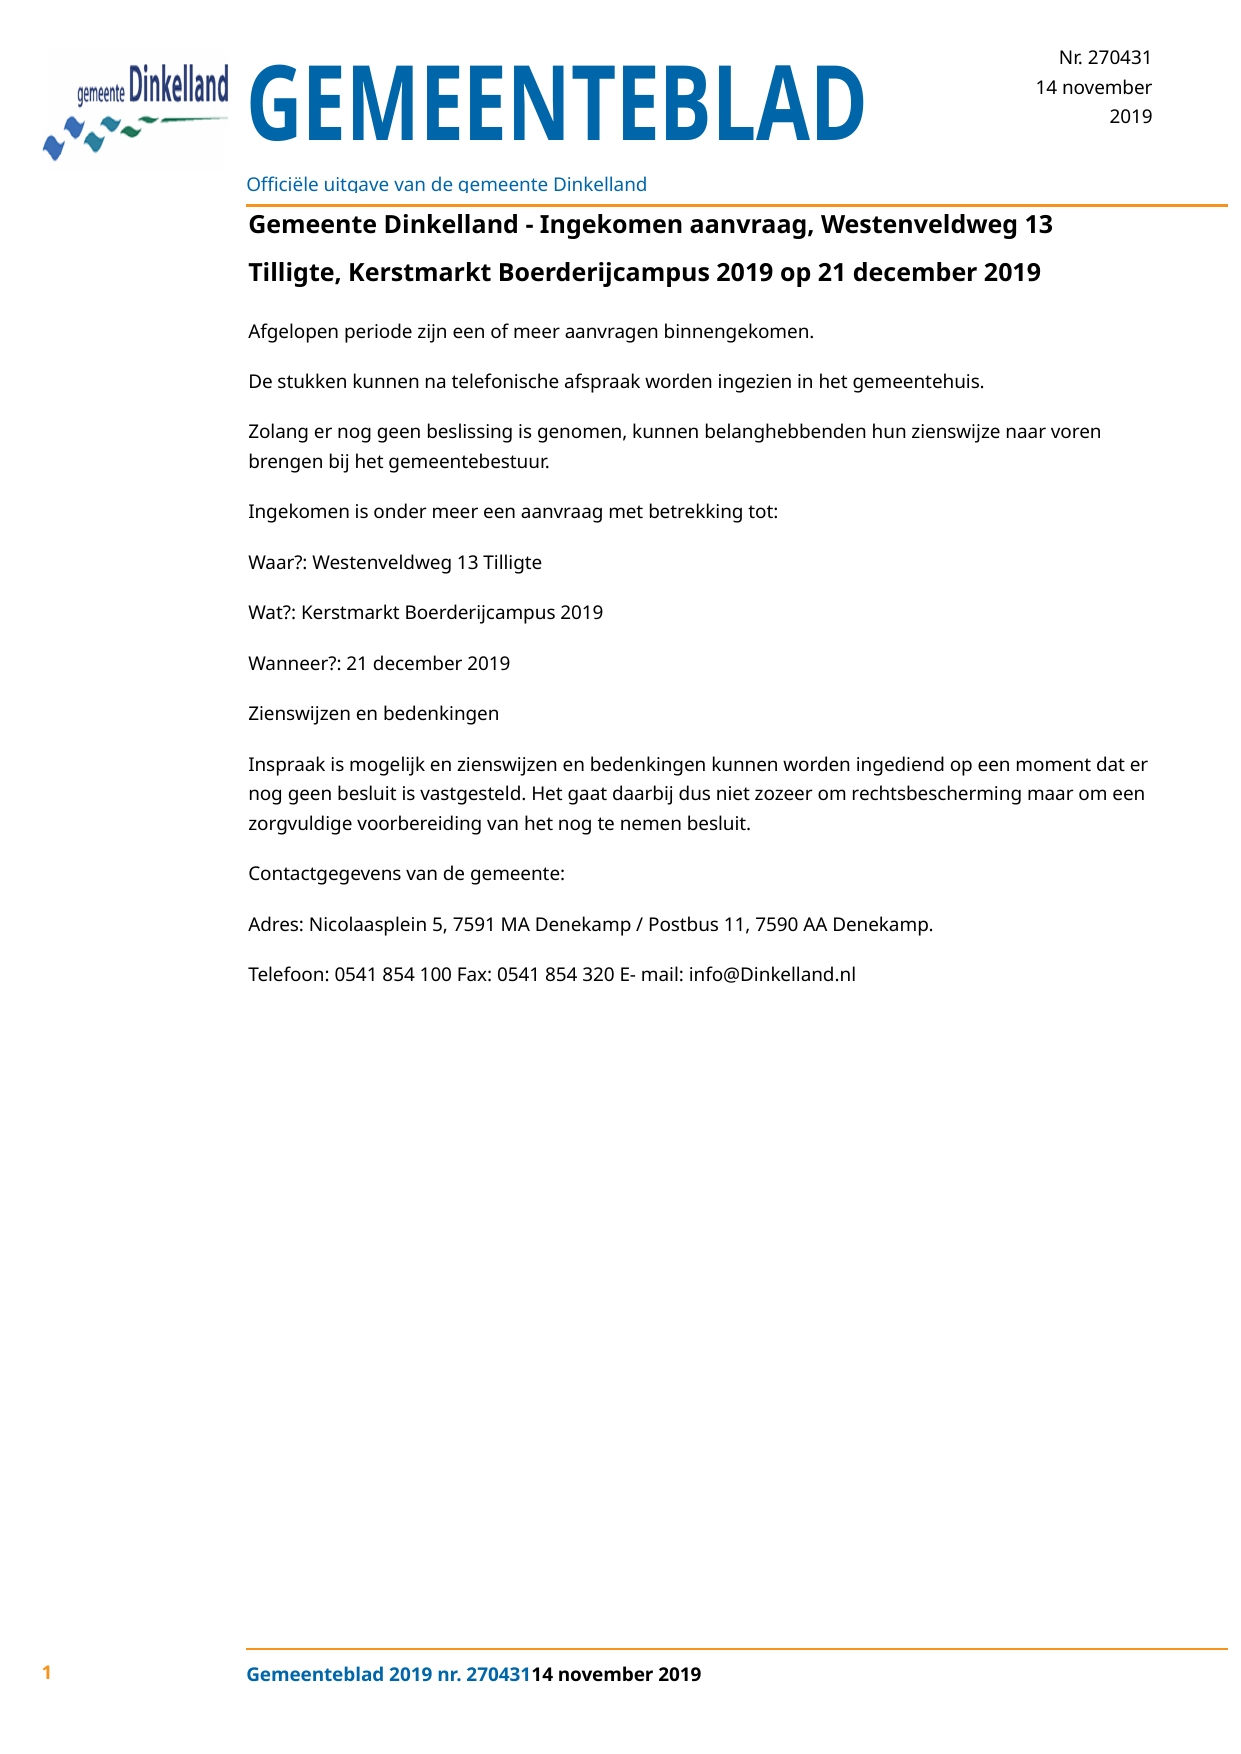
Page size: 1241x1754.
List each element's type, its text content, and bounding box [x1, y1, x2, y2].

text Waar?: Westenveldweg 13 Tilligte [248, 549, 1152, 575]
text De stukken kunnen na telefonische afspraak worden ingezien in het gemeentehuis. [248, 368, 1152, 394]
text Zienswijzen en bedenkingen [248, 700, 1152, 726]
text Gemeente Dinkelland - Ingekomen aanvraag, Westenveldweg 13 Tilligte, Kerstmarkt Boerderijcampus 2019 op 21 december 2019 [248, 207, 1152, 288]
text Wanneer?: 21 december 2019 [248, 650, 1152, 676]
text Telefoon: 0541 854 100 Fax: 0541 854 320 E- mail: info@Dinkelland.nl [248, 961, 1152, 987]
picture [41, 47, 231, 172]
text Inspraak is mogelijk en zienswijzen en bedenkingen kunnen worden ingediend op een moment dat er nog geen besluit is vastgesteld. Het gaat daarbij dus niet zozeer om rechtsbescherming maar om een zorgvuldige voorbereiding van het nog te nemen besluit. [248, 751, 1152, 836]
text Ingekomen is onder meer een aanvraag met betrekking tot: [248, 499, 1152, 524]
text Zolang er nog geen beslissing is genomen, kunnen belanghebbenden hun zienswijze naar voren brengen bij het gemeentebestuur. [248, 419, 1152, 474]
text Contactgegevens van de gemeente: [248, 860, 1152, 886]
text Afgelopen periode zijn een of meer aanvragen binnengekomen. [248, 318, 1152, 344]
text Adres: Nicolaasplein 5, 7591 MA Denekamp / Postbus 11, 7590 AA Denekamp. [248, 911, 1152, 937]
text Wat?: Kerstmarkt Boerderijcampus 2019 [248, 599, 1152, 625]
